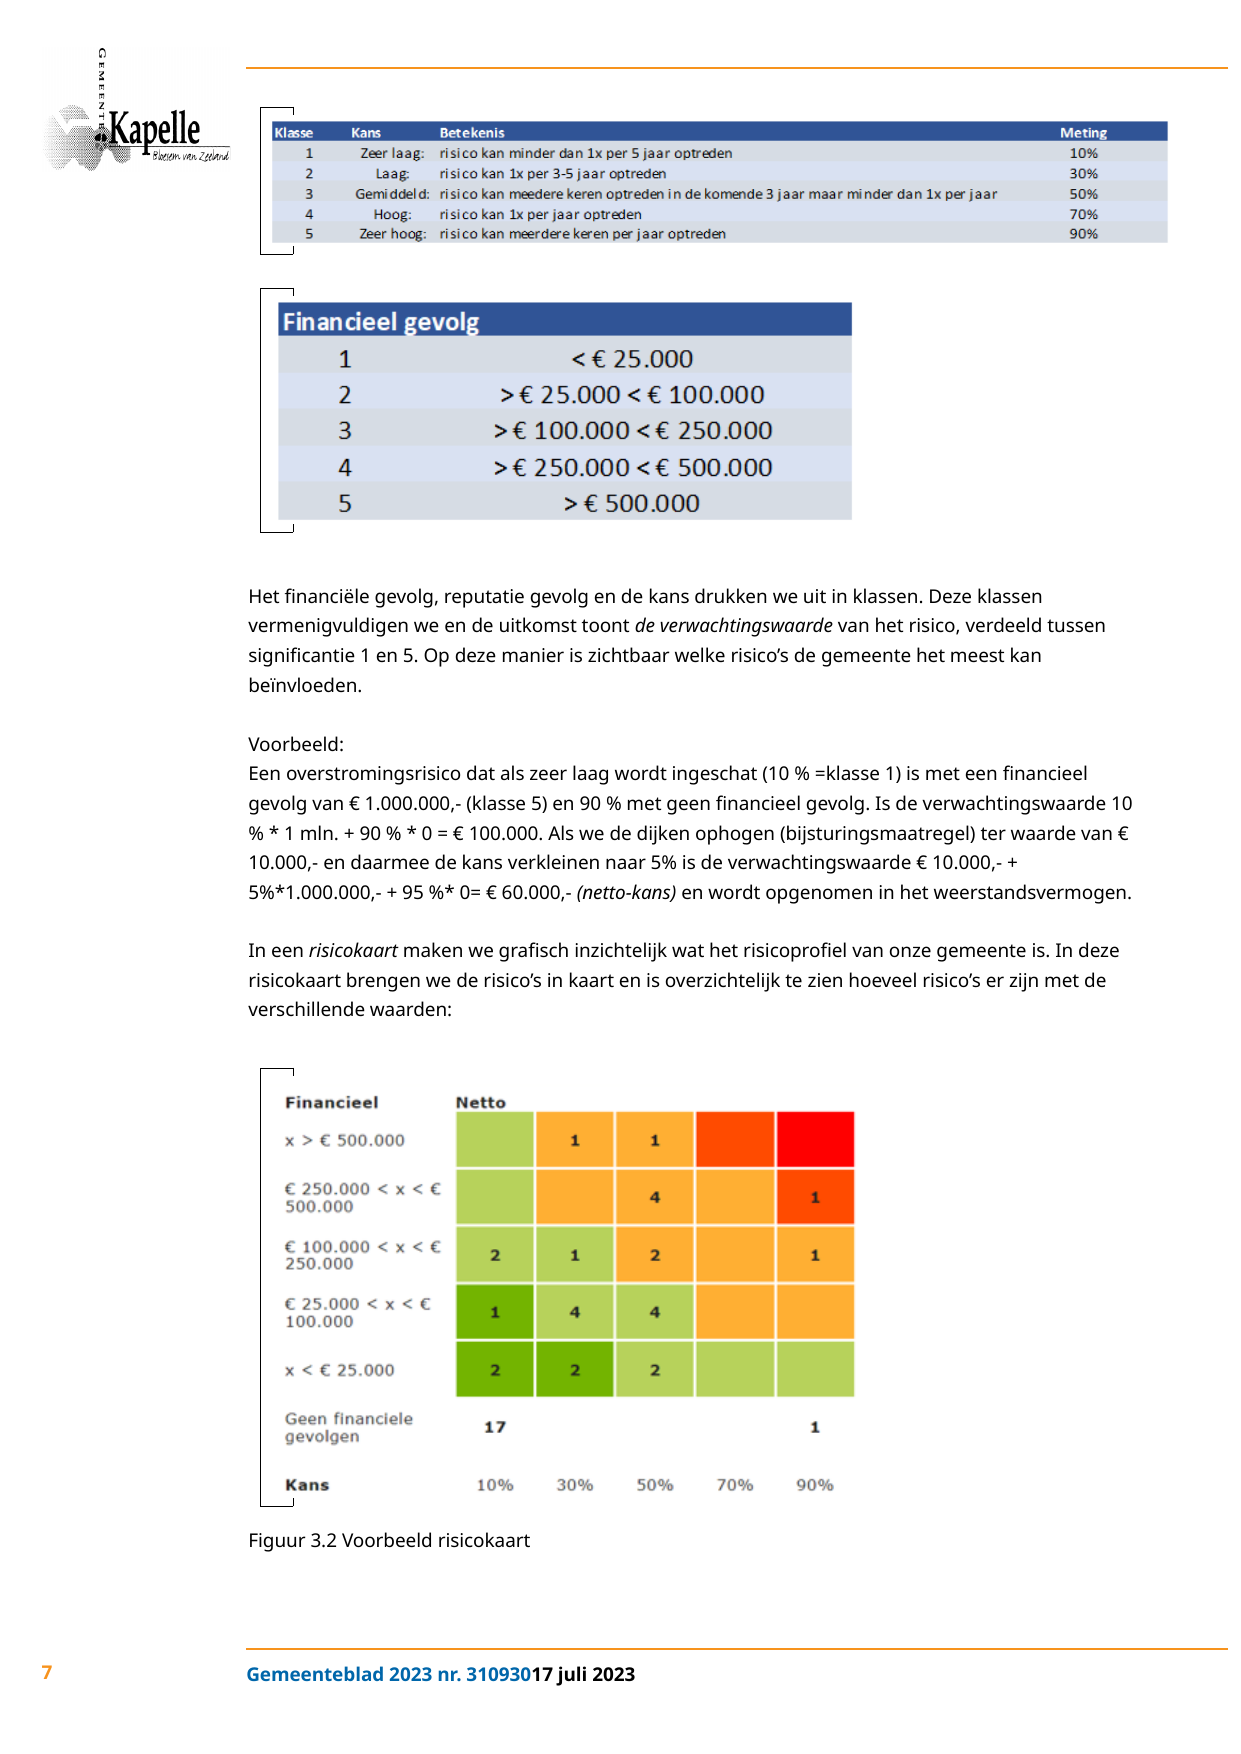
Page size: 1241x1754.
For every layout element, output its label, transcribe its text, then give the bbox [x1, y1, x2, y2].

text In een risicokaart maken we grafisch inzichtelijk wat het risicoprofiel van onze gemeente is. In deze risicokaart brengen we de risico’s in kaart en is overzichtelijk te zien hoeveel risico’s er zijn met de verschillende waarden: [248, 937, 1152, 1022]
text Figuur 3.2 Voorbeeld risicokaart [248, 1527, 1152, 1553]
text Het financiële gevolg, reputatie gevolg en de kans drukken we uit in klassen. Deze klassen vermenigvuldigen we en de uitkomst toont de verwachtingswaarde van het risico, verdeeld tussen significantie 1 en 5. Op deze manier is zichtbaar welke risico’s de gemeente het meest kan beïnvloeden. [248, 583, 1152, 697]
picture [268, 115, 1173, 246]
table_header Voorbeeld: Een overstromingsrisico dat als zeer laag wordt ingeschat (10 % =klasse 1) is met een financieel gevolg van € 1.000.000,- (klasse 5) en 90 % met geen financieel gevolg. Is de verwachtingswaarde 10 % * 1 mln. + 90 % * 0 = € 100.000. Als we de dijken ophogen (bijsturingsmaatregel) ter waarde van € 10.000,- en daarmee de kans verkleinen naar 5% is de verwachtingswaarde € 10.000,- + 5%*1.000.000,- + 95 %* 0= € 60.000,- (netto-kans) en wordt opgenomen in het weerstandsvermogen. [248, 731, 1152, 905]
picture [268, 1076, 860, 1498]
picture [268, 296, 860, 524]
picture [41, 47, 231, 172]
